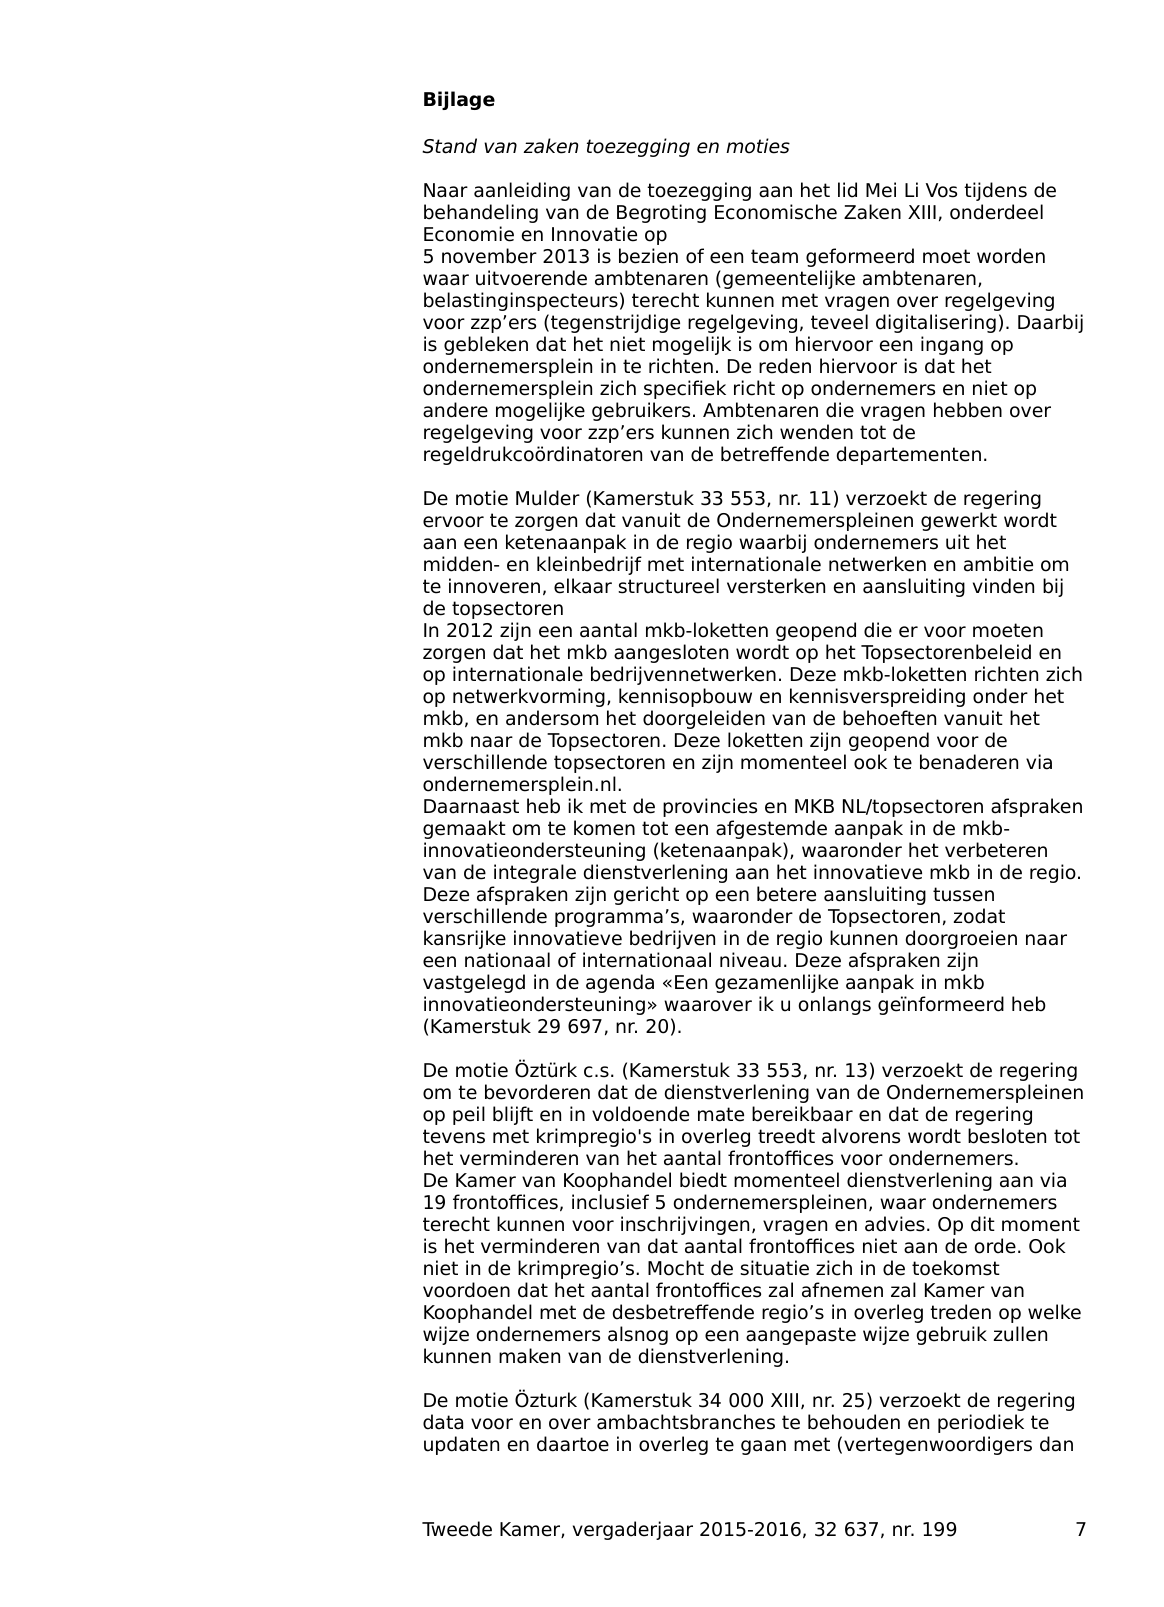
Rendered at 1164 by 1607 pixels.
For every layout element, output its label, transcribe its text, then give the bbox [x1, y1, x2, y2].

text In 2012 zijn een aantal mkb-loketten geopend die er voor moeten zorgen dat het mkb aangesloten wordt op het Topsectorenbeleid en op internationale bedrijvennetwerken. Deze mkb-loketten richten zich op netwerkvorming, kennisopbouw en kennisverspreiding onder het mkb, en andersom het doorgeleiden van de behoeften vanuit het mkb naar de Topsectoren. Deze loketten zijn geopend voor de verschillende topsectoren en zijn momenteel ook te benaderen via ondernemersplein.nl. [422, 620, 1087, 796]
text De motie Mulder (Kamerstuk 33 553, nr. 11) verzoekt de regering ervoor te zorgen dat vanuit de Ondernemerspleinen gewerkt wordt aan een ketenaanpak in de regio waarbij ondernemers uit het midden- en kleinbedrijf met internationale netwerken en ambitie om te innoveren, elkaar structureel versterken en aansluiting vinden bij de topsectoren [422, 488, 1087, 620]
text De motie Özturk (Kamerstuk 34 000 XIII, nr. 25) verzoekt de regering data voor en over ambachtsbranches te behouden en periodiek te updaten en daartoe in overleg te gaan met (vertegenwoordigers dan [422, 1390, 1087, 1456]
text Naar aanleiding van de toezegging aan het lid Mei Li Vos tijdens de behandeling van de Begroting Economische Zaken XIII, onderdeel Economie en Innovatie op [422, 180, 1087, 246]
text De Kamer van Koophandel biedt momenteel dienstverlening aan via 19 frontoffices, inclusief 5 ondernemerspleinen, waar ondernemers terecht kunnen voor inschrijvingen, vragen en advies. Op dit moment is het verminderen van dat aantal frontoffices niet aan de orde. Ook niet in de krimpregio’s. Mocht de situatie zich in de toekomst voordoen dat het aantal frontoffices zal afnemen zal Kamer van Koophandel met de desbetreffende regio’s in overleg treden op welke wijze ondernemers alsnog op een aangepaste wijze gebruik zullen kunnen maken van de dienstverlening. [422, 1170, 1087, 1367]
text 5 november 2013 is bezien of een team geformeerd moet worden waar uitvoerende ambtenaren (gemeentelijke ambtenaren, belastinginspecteurs) terecht kunnen met vragen over regelgeving voor zzp’ers (tegenstrijdige regelgeving, teveel digitalisering). Daarbij is gebleken dat het niet mogelijk is om hiervoor een ingang op ondernemersplein in te richten. De reden hiervoor is dat het ondernemersplein zich specifiek richt op ondernemers en niet op andere mogelijke gebruikers. Ambtenaren die vragen hebben over regelgeving voor zzp’ers kunnen zich wenden tot de regeldrukcoördinatoren van de betreffende departementen. [422, 246, 1087, 466]
subtitle Stand van zaken toezegging en moties [422, 136, 1087, 158]
text De motie Öztürk c.s. (Kamerstuk 33 553, nr. 13) verzoekt de regering om te bevorderen dat de dienstverlening van de Ondernemerspleinen op peil blijft en in voldoende mate bereikbaar en dat de regering tevens met krimpregio's in overleg treedt alvorens wordt besloten tot het verminderen van het aantal frontoffices voor ondernemers. [422, 1060, 1087, 1170]
text Daarnaast heb ik met de provincies en MKB NL/topsectoren afspraken gemaakt om te komen tot een afgestemde aanpak in de mkb-innovatieondersteuning (ketenaanpak), waaronder het verbeteren van de integrale dienstverlening aan het innovatieve mkb in de regio. Deze afspraken zijn gericht op een betere aansluiting tussen verschillende programma’s, waaronder de Topsectoren, zodat kansrijke innovatieve bedrijven in de regio kunnen doorgroeien naar een nationaal of internationaal niveau. Deze afspraken zijn vastgelegd in de agenda «Een gezamenlijke aanpak in mkb innovatieondersteuning» waarover ik u onlangs geïnformeerd heb (Kamerstuk 29 697, nr. 20). [422, 796, 1087, 1038]
subtitle Bijlage [77, 89, 1087, 111]
